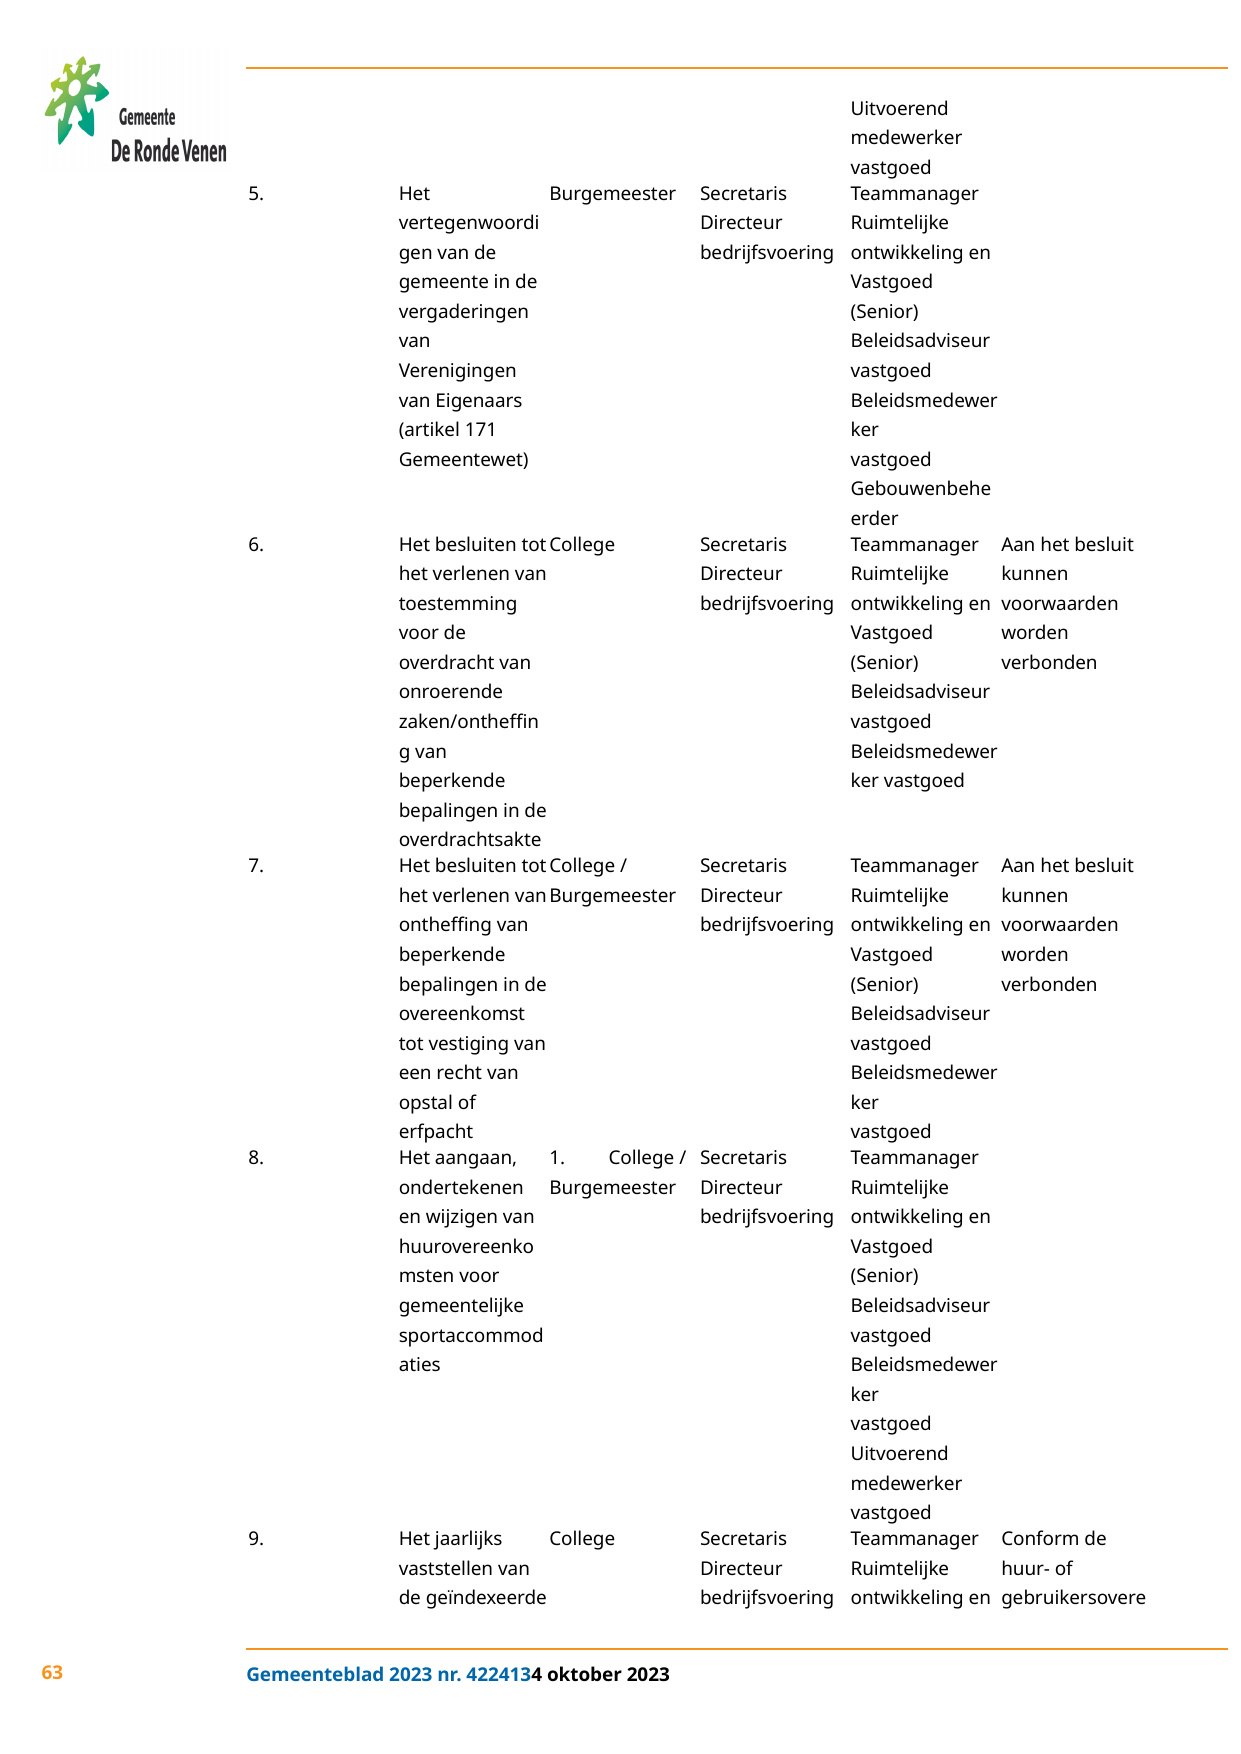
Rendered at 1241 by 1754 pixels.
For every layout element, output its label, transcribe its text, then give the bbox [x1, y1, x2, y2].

table_cell Het vertegenwoordigen van de gemeente in de vergaderingen van Verenigingen van Eigenaars (artikel 171 Gemeentewet) [399, 180, 549, 531]
table_cell Secretaris Directeur bedrijfsvoering [700, 180, 850, 531]
table_cell 7. [248, 853, 398, 1144]
table_cell [1001, 1144, 1152, 1525]
table_cell Het jaarlijks vaststellen van de geïndexeerde [399, 1525, 549, 1610]
table_cell 9. [248, 1525, 398, 1610]
table_cell Teammanager Ruimtelijke ontwikkeling en Vastgoed (Senior) Beleidsadviseur vastgoed Beleidsmedewerker vastgoed Uitvoerend medewerker vastgoed [850, 1144, 1001, 1525]
table_cell Burgemeester [549, 180, 700, 531]
table_cell Teammanager Ruimtelijke ontwikkeling en Vastgoed (Senior) Beleidsadviseur vastgoed Beleidsmedewerker vastgoed [850, 531, 1001, 852]
table_cell College [549, 1525, 700, 1610]
table_cell [399, 95, 549, 180]
table_cell Teammanager Ruimtelijke ontwikkeling en Vastgoed (Senior) Beleidsadviseur vastgoed Beleidsmedewerker vastgoed Gebouwenbeheerder [850, 180, 1001, 531]
table_cell Aan het besluit kunnen voorwaarden worden verbonden [1001, 853, 1152, 1144]
table_cell Het besluiten tot het verlenen van toestemming voor de overdracht van onroerende zaken/ontheffing van beperkende bepalingen in de overdrachtsakte [399, 531, 549, 852]
table_cell [549, 95, 700, 180]
table_cell Het aangaan, ondertekenen en wijzigen van huurovereenkomsten voor gemeentelijke sportaccommodaties [399, 1144, 549, 1525]
table_cell [248, 95, 398, 180]
table_cell 6. [248, 531, 398, 852]
table_cell Uitvoerend medewerker vastgoed [850, 95, 1001, 180]
table_cell Teammanager Ruimtelijke ontwikkeling en Vastgoed (Senior) Beleidsadviseur vastgoed Beleidsmedewerker vastgoed [850, 853, 1001, 1144]
table_cell Aan het besluit kunnen voorwaarden worden verbonden [1001, 531, 1152, 852]
table_cell College [549, 531, 700, 852]
picture [41, 47, 231, 172]
table_cell Secretaris Directeur bedrijfsvoering [700, 853, 850, 1144]
table_cell College / Burgemeester [549, 853, 700, 1144]
table_cell Het besluiten tot het verlenen van ontheffing van beperkende bepalingen in de overeenkomst tot vestiging van een recht van opstal of erfpacht [399, 853, 549, 1144]
table_cell Secretaris Directeur bedrijfsvoering [700, 1144, 850, 1525]
table_cell 8. [248, 1144, 398, 1525]
table_cell College / Burgemeester [549, 1144, 700, 1525]
table_cell [1001, 95, 1152, 180]
table_cell Secretaris Directeur bedrijfsvoering [700, 1525, 850, 1610]
table_cell Conform de huur- of gebruikersovere [1001, 1525, 1152, 1610]
table_cell [1001, 180, 1152, 531]
table_cell 5. [248, 180, 398, 531]
table_cell Secretaris Directeur bedrijfsvoering [700, 531, 850, 852]
table_cell [700, 95, 850, 180]
table_cell Teammanager Ruimtelijke ontwikkeling en [850, 1525, 1001, 1610]
